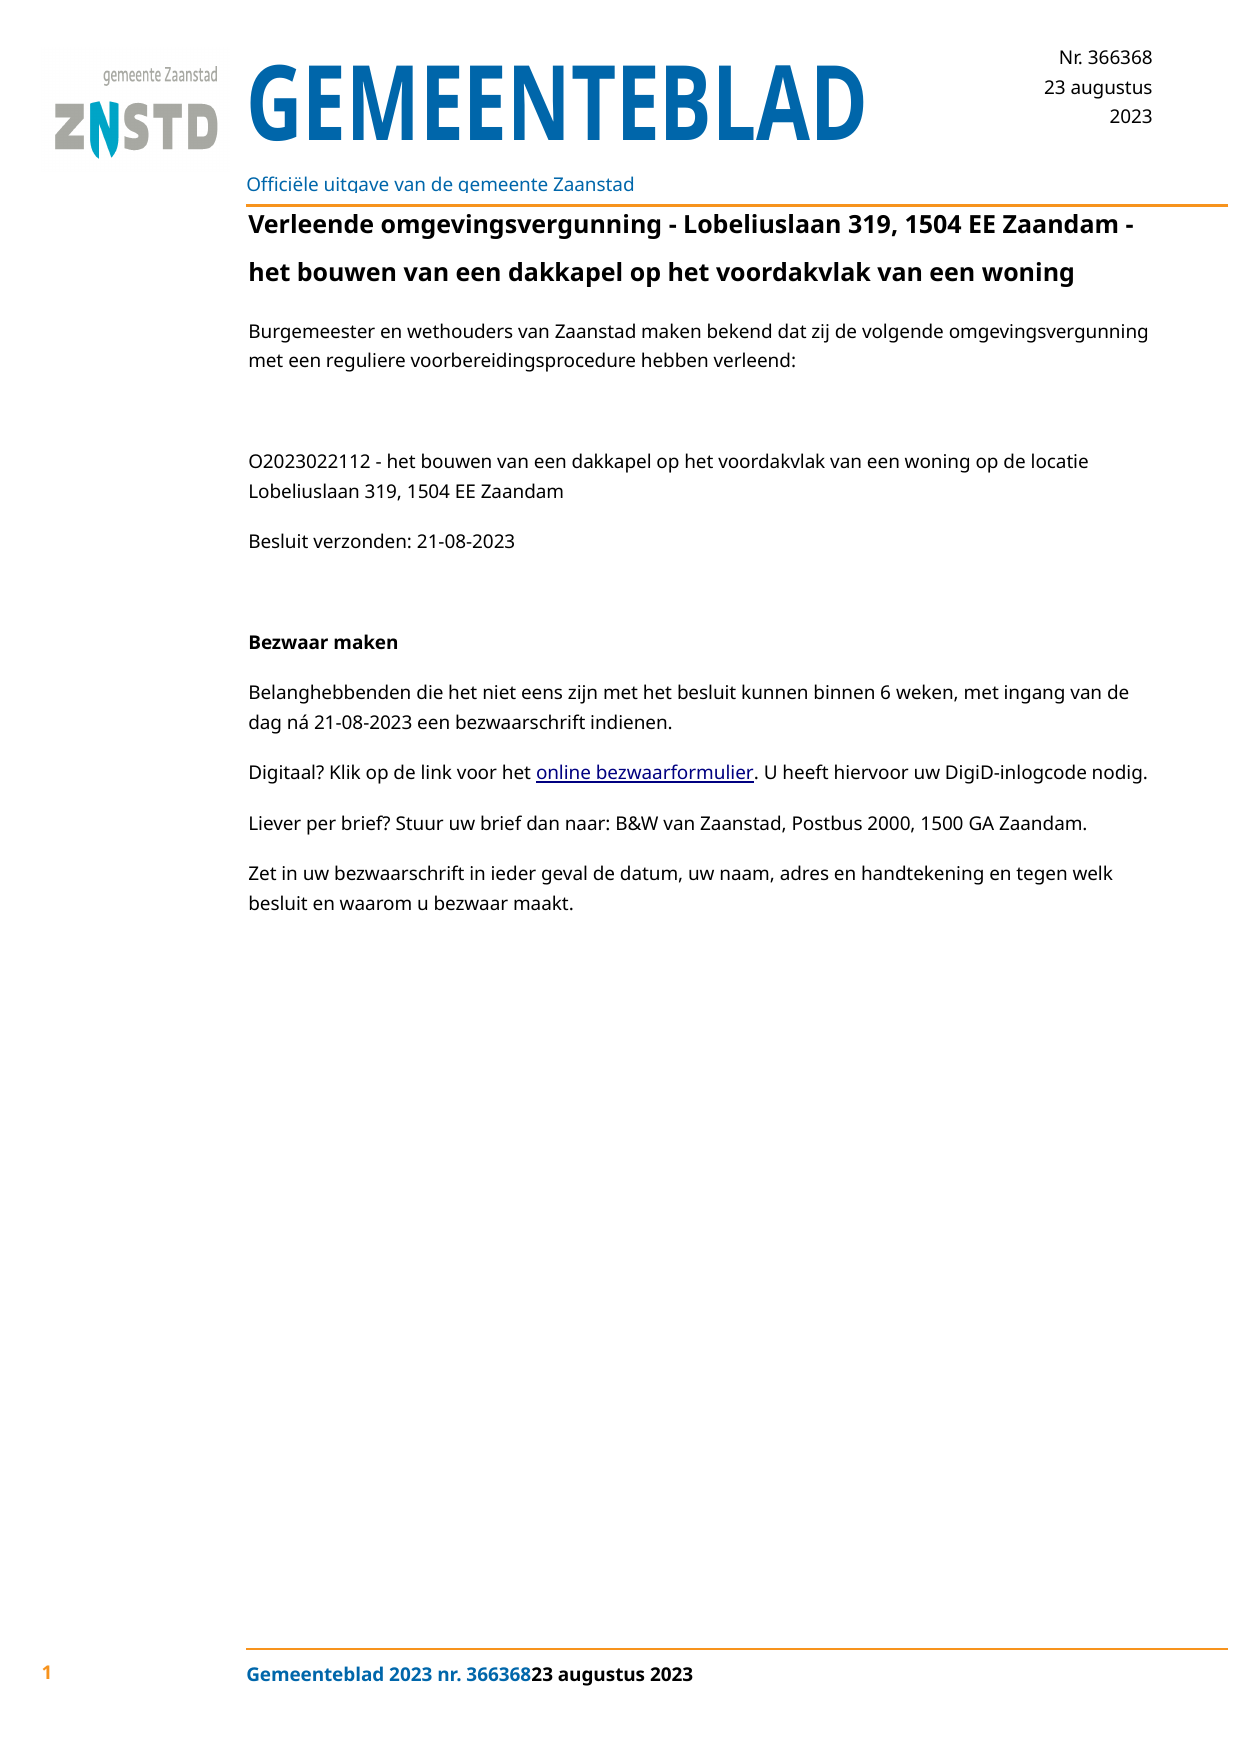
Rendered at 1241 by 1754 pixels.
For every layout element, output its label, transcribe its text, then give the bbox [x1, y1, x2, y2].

text Burgemeester en wethouders van Zaanstad maken bekend dat zij de volgende omgevingsvergunning met een reguliere voorbereidingsprocedure hebben verleend: [248, 318, 1152, 373]
text Zet in uw bezwaarschrift in ieder geval de datum, uw naam, adres en handtekening en tegen welk besluit en waarom u bezwaar maakt. [248, 860, 1152, 916]
text Bezwaar maken [248, 629, 1152, 655]
text Belanghebbenden die het niet eens zijn met het besluit kunnen binnen 6 weken, met ingang van de dag ná 21-08-2023 een bezwaarschrift indienen. [248, 679, 1152, 735]
picture [41, 47, 231, 172]
text O2023022112 - het bouwen van een dakkapel op het voordakvlak van een woning op de locatie Lobeliuslaan 319, 1504 EE Zaandam [248, 448, 1152, 504]
text Verleende omgevingsvergunning - Lobeliuslaan 319, 1504 EE Zaandam - het bouwen van een dakkapel op het voordakvlak van een woning [248, 207, 1152, 288]
text Digitaal? Klik op de link voor het online bezwaarformulier. U heeft hiervoor uw DigiD-inlogcode nodig. [248, 759, 1152, 785]
text Liever per brief? Stuur uw brief dan naar: B&W van Zaanstad, Postbus 2000, 1500 GA Zaandam. [248, 810, 1152, 836]
text Besluit verzonden: 21-08-2023 [248, 528, 1152, 554]
